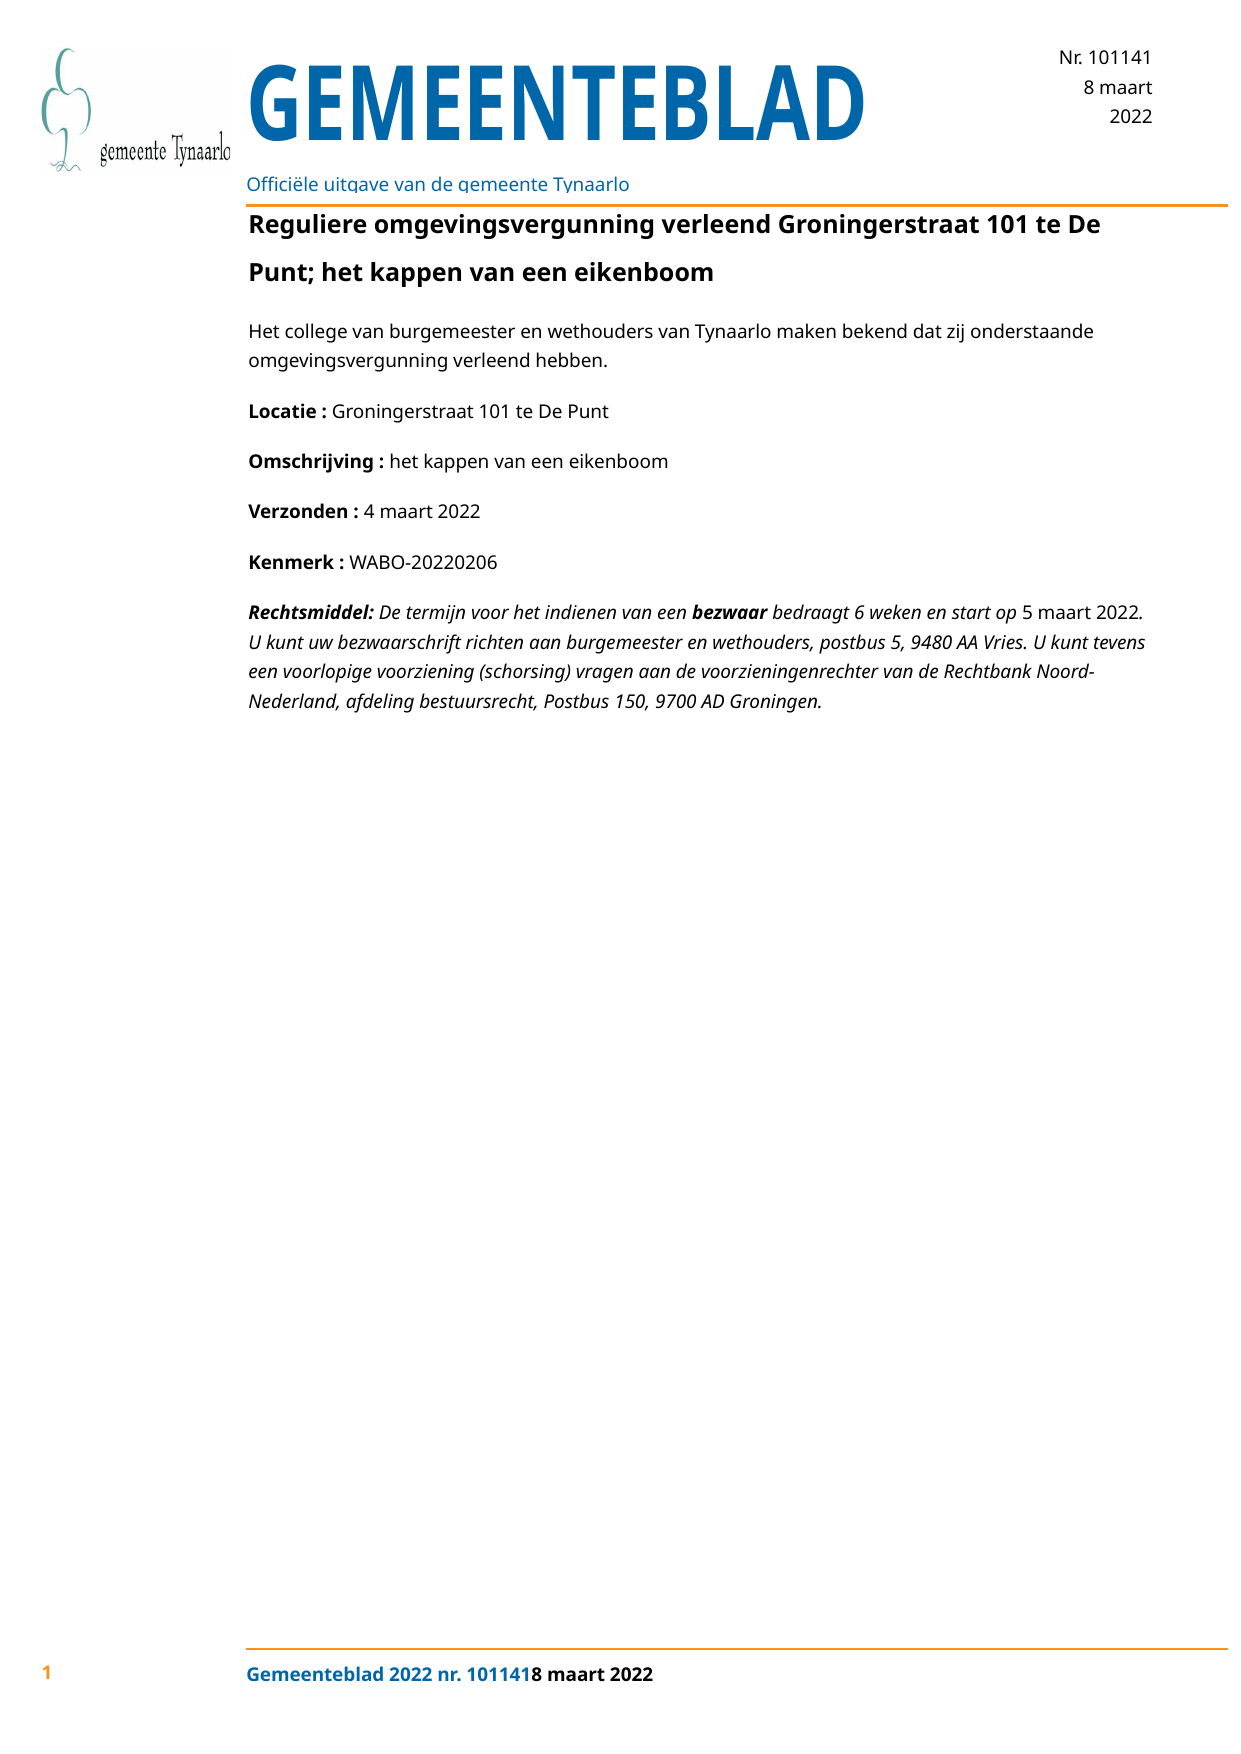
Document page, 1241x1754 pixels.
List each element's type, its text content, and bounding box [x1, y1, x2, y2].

text Kenmerk : WABO-20220206 [248, 549, 1152, 575]
text Locatie : Groningerstraat 101 te De Punt [248, 398, 1152, 424]
picture [41, 47, 231, 172]
text Het college van burgemeester en wethouders van Tynaarlo maken bekend dat zij onderstaande omgevingsvergunning verleend hebben. [248, 318, 1152, 373]
text Omschrijving : het kappen van een eikenboom [248, 448, 1152, 474]
text Reguliere omgevingsvergunning verleend Groningerstraat 101 te De Punt; het kappen van een eikenboom [248, 207, 1152, 288]
text Rechtsmiddel: De termijn voor het indienen van een bezwaar bedraagt 6 weken en start op 5 maart 2022. U kunt uw bezwaarschrift richten aan burgemeester en wethouders, postbus 5, 9480 AA Vries. U kunt tevens een voorlopige voorziening (schorsing) vragen aan de voorzieningenrechter van de Rechtbank Noord-Nederland, afdeling bestuursrecht, Postbus 150, 9700 AD Groningen. [248, 599, 1152, 714]
text Verzonden : 4 maart 2022 [248, 499, 1152, 524]
